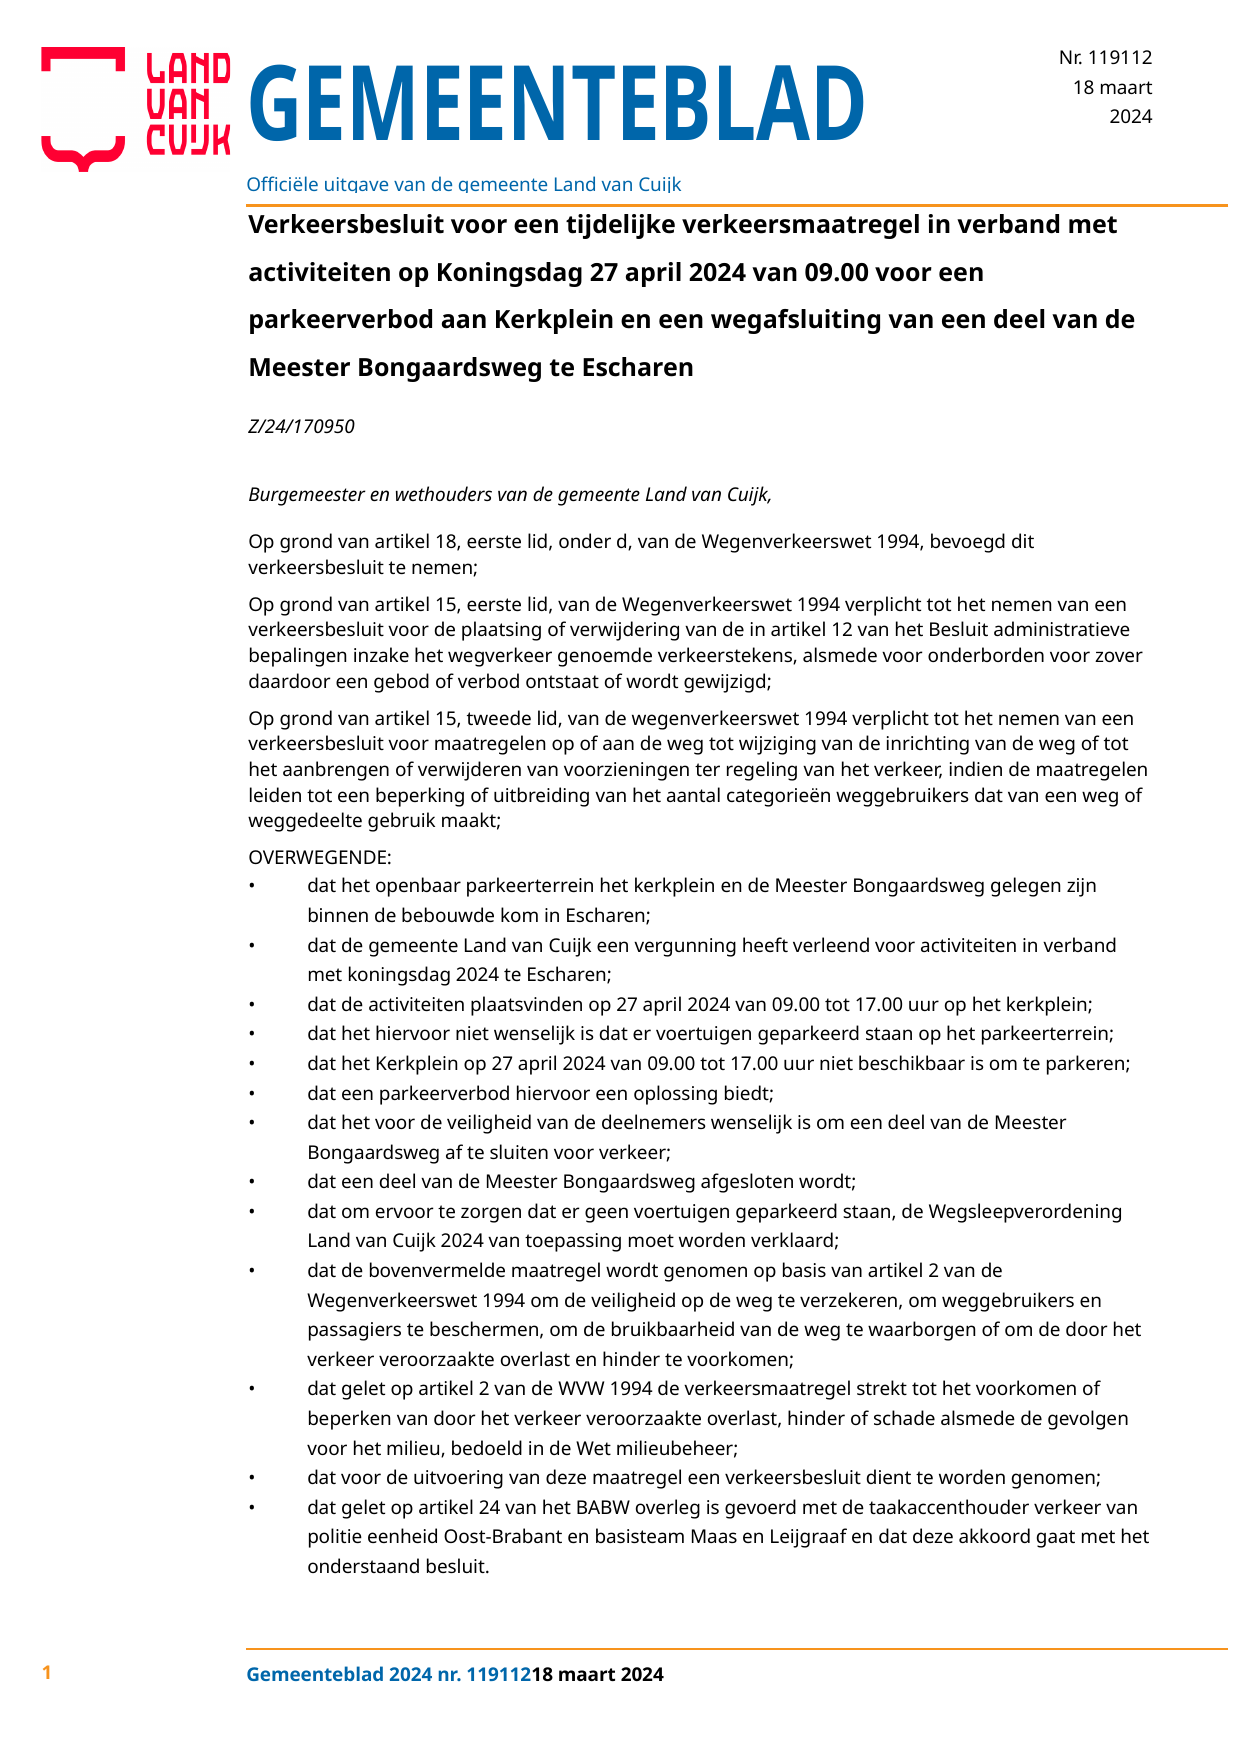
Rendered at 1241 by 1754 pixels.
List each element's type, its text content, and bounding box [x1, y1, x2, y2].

text Op grond van artikel 15, eerste lid, van de Wegenverkeerswet 1994 verplicht tot het nemen van een verkeersbesluit voor de plaatsing of verwijdering van de in artikel 12 van het Besluit administratieve bepalingen inzake het wegverkeer genoemde verkeerstekens, alsmede voor onderborden voor zover daardoor een gebod of verbod ontstaat of wordt gewijzigd; [248, 591, 1152, 694]
text Op grond van artikel 18, eerste lid, onder d, van de Wegenverkeerswet 1994, bevoegd dit verkeersbesluit te nemen; [248, 528, 1152, 580]
list dat een parkeerverbod hiervoor een oplossing biedt; [248, 1080, 1152, 1105]
text Op grond van artikel 15, tweede lid, van de wegenverkeerswet 1994 verplicht tot het nemen van een verkeersbesluit voor maatregelen op of aan de weg tot wijziging van de inrichting van de weg of tot het aanbrengen of verwijderen van voorzieningen ter regeling van het verkeer, indien de maatregelen leiden tot een beperking of uitbreiding van het aantal categorieën weggebruikers dat van een weg of weggedeelte gebruik maakt; [248, 705, 1152, 833]
list dat de activiteiten plaatsvinden op 27 april 2024 van 09.00 tot 17.00 uur op het kerkplein; [248, 991, 1152, 1017]
list dat een deel van de Meester Bongaardsweg afgesloten wordt; [248, 1168, 1152, 1194]
list dat om ervoor te zorgen dat er geen voertuigen geparkeerd staan, de Wegsleepverordening Land van Cuijk 2024 van toepassing moet worden verklaard; [248, 1198, 1152, 1253]
text OVERWEGENDE: [248, 844, 1152, 870]
text Burgemeester en wethouders van de gemeente Land van Cuijk, [248, 481, 1152, 507]
text Z/24/170950 [248, 413, 1152, 439]
list dat het Kerkplein op 27 april 2024 van 09.00 tot 17.00 uur niet beschikbaar is om te parkeren; [248, 1050, 1152, 1076]
list dat het hiervoor niet wenselijk is dat er voertuigen geparkeerd staan op het parkeerterrein; [248, 1021, 1152, 1046]
list dat de bovenvermelde maatregel wordt genomen op basis van artikel 2 van de Wegenverkeerswet 1994 om de veiligheid op de weg te verzekeren, om weggebruikers en passagiers te beschermen, om de bruikbaarheid van de weg te waarborgen of om de door het verkeer veroorzaakte overlast en hinder te voorkomen; [248, 1257, 1152, 1372]
list dat de gemeente Land van Cuijk een vergunning heeft verleend voor activiteiten in verband met koningsdag 2024 te Escharen; [248, 932, 1152, 987]
list dat gelet op artikel 24 van het BABW overleg is gevoerd met de taakaccenthouder verkeer van politie eenheid Oost-Brabant en basisteam Maas en Leijgraaf en dat deze akkoord gaat met het onderstaand besluit. [248, 1494, 1152, 1579]
list dat het voor de veiligheid van de deelnemers wenselijk is om een deel van de Meester Bongaardsweg af te sluiten voor verkeer; [248, 1109, 1152, 1164]
list dat voor de uitvoering van deze maatregel een verkeersbesluit dient te worden genomen; [248, 1464, 1152, 1490]
text Verkeersbesluit voor een tijdelijke verkeersmaatregel in verband met activiteiten op Koningsdag 27 april 2024 van 09.00 voor een parkeerverbod aan Kerkplein en een wegafsluiting van een deel van de Meester Bongaardsweg te Escharen [248, 207, 1152, 384]
list dat het openbaar parkeerterrein het kerkplein en de Meester Bongaardsweg gelegen zijn binnen de bebouwde kom in Escharen; [248, 873, 1152, 928]
list dat gelet op artikel 2 van de WVW 1994 de verkeersmaatregel strekt tot het voorkomen of beperken van door het verkeer veroorzaakte overlast, hinder of schade alsmede de gevolgen voor het milieu, bedoeld in de Wet milieubeheer; [248, 1376, 1152, 1460]
picture [41, 47, 231, 172]
